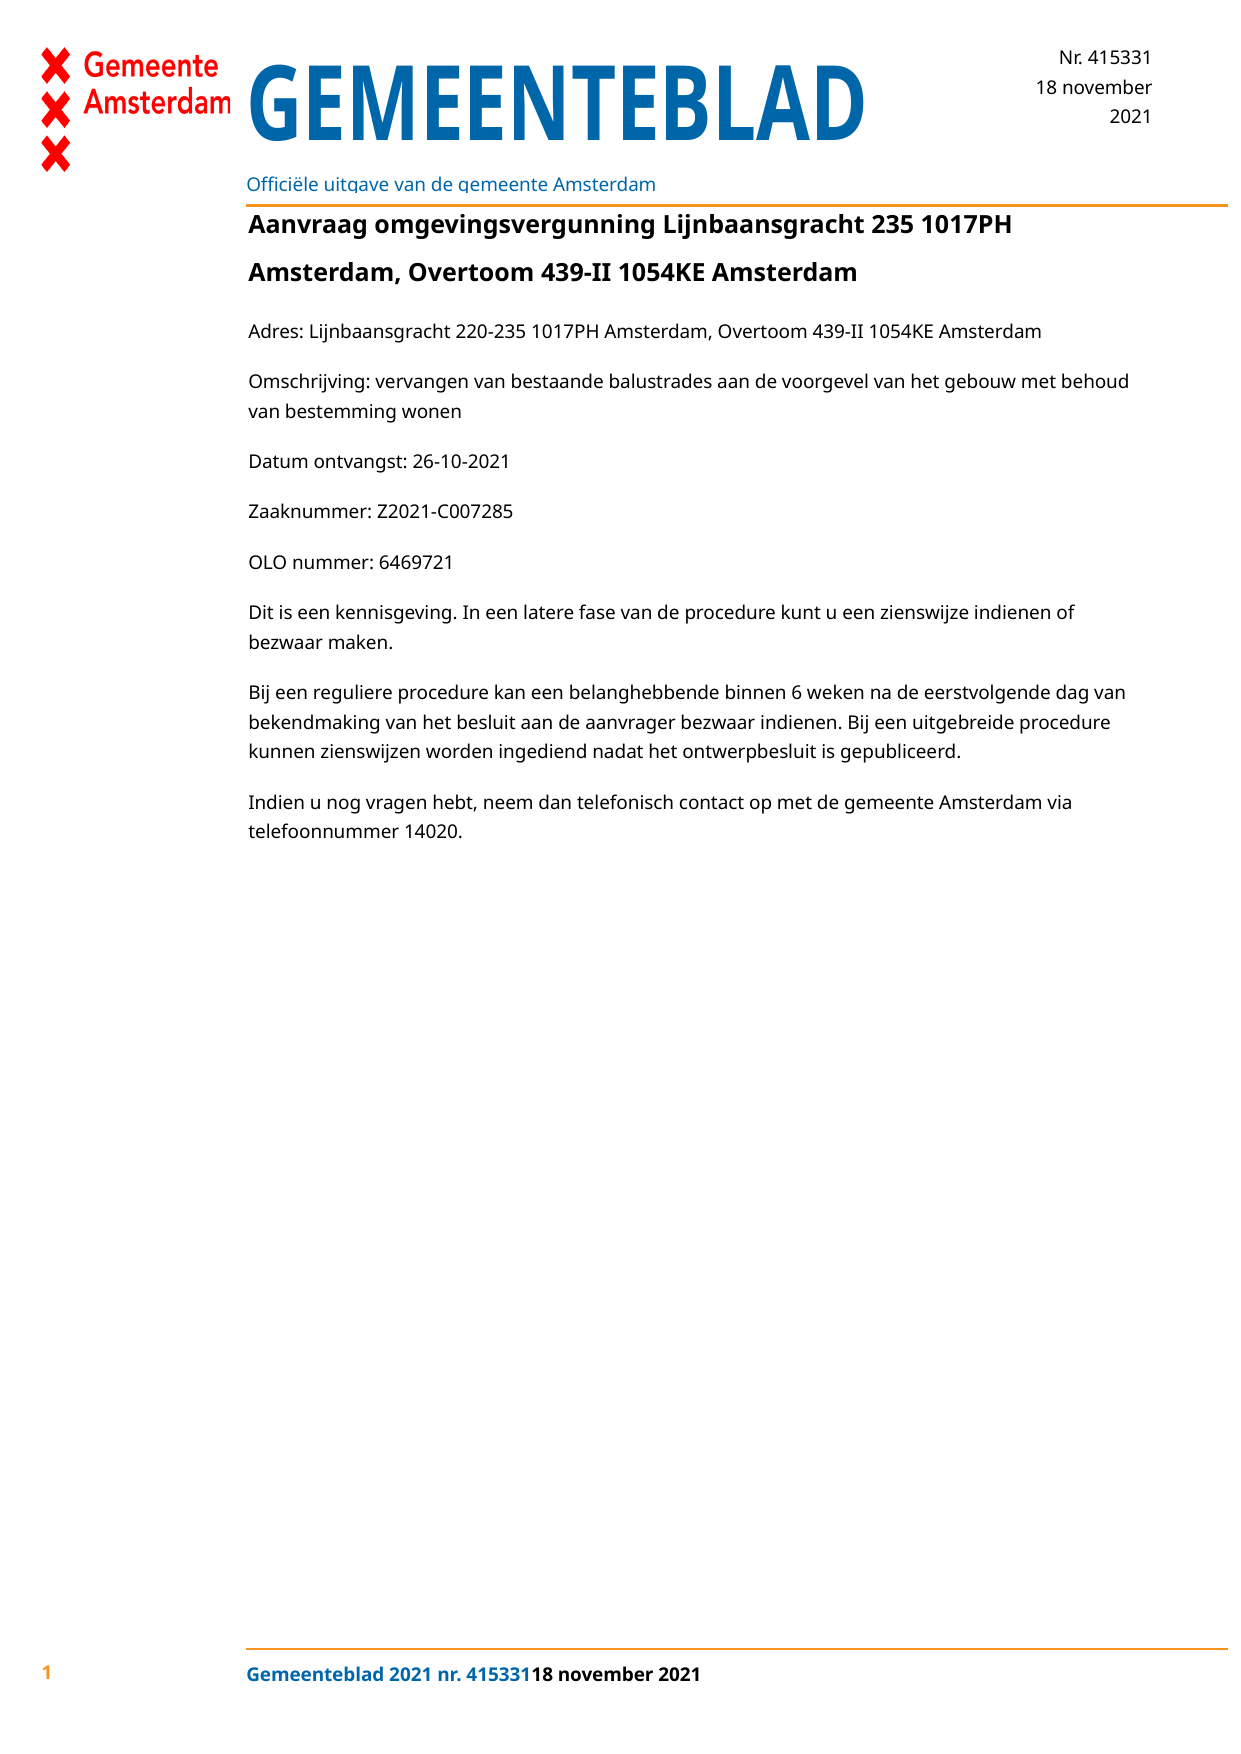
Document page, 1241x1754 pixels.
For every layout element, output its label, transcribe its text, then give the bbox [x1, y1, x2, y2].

text Adres: Lijnbaansgracht 220-235 1017PH Amsterdam, Overtoom 439-II 1054KE Amsterdam [248, 318, 1152, 344]
text Aanvraag omgevingsvergunning Lijnbaansgracht 235 1017PH Amsterdam, Overtoom 439-II 1054KE Amsterdam [248, 207, 1152, 288]
text Bij een reguliere procedure kan een belanghebbende binnen 6 weken na de eerstvolgende dag van bekendmaking van het besluit aan de aanvrager bezwaar indienen. Bij een uitgebreide procedure kunnen zienswijzen worden ingediend nadat het ontwerpbesluit is gepubliceerd. [248, 679, 1152, 764]
text Omschrijving: vervangen van bestaande balustrades aan de voorgevel van het gebouw met behoud van bestemming wonen [248, 368, 1152, 424]
text Dit is een kennisgeving. In een latere fase van de procedure kunt u een zienswijze indienen of bezwaar maken. [248, 599, 1152, 655]
text Zaaknummer: Z2021-C007285 [248, 499, 1152, 524]
picture [41, 47, 231, 172]
text Datum ontvangst: 26-10-2021 [248, 448, 1152, 474]
text Indien u nog vragen hebt, neem dan telefonisch contact op met de gemeente Amsterdam via telefoonnummer 14020. [248, 789, 1152, 844]
text OLO nummer: 6469721 [248, 549, 1152, 575]
